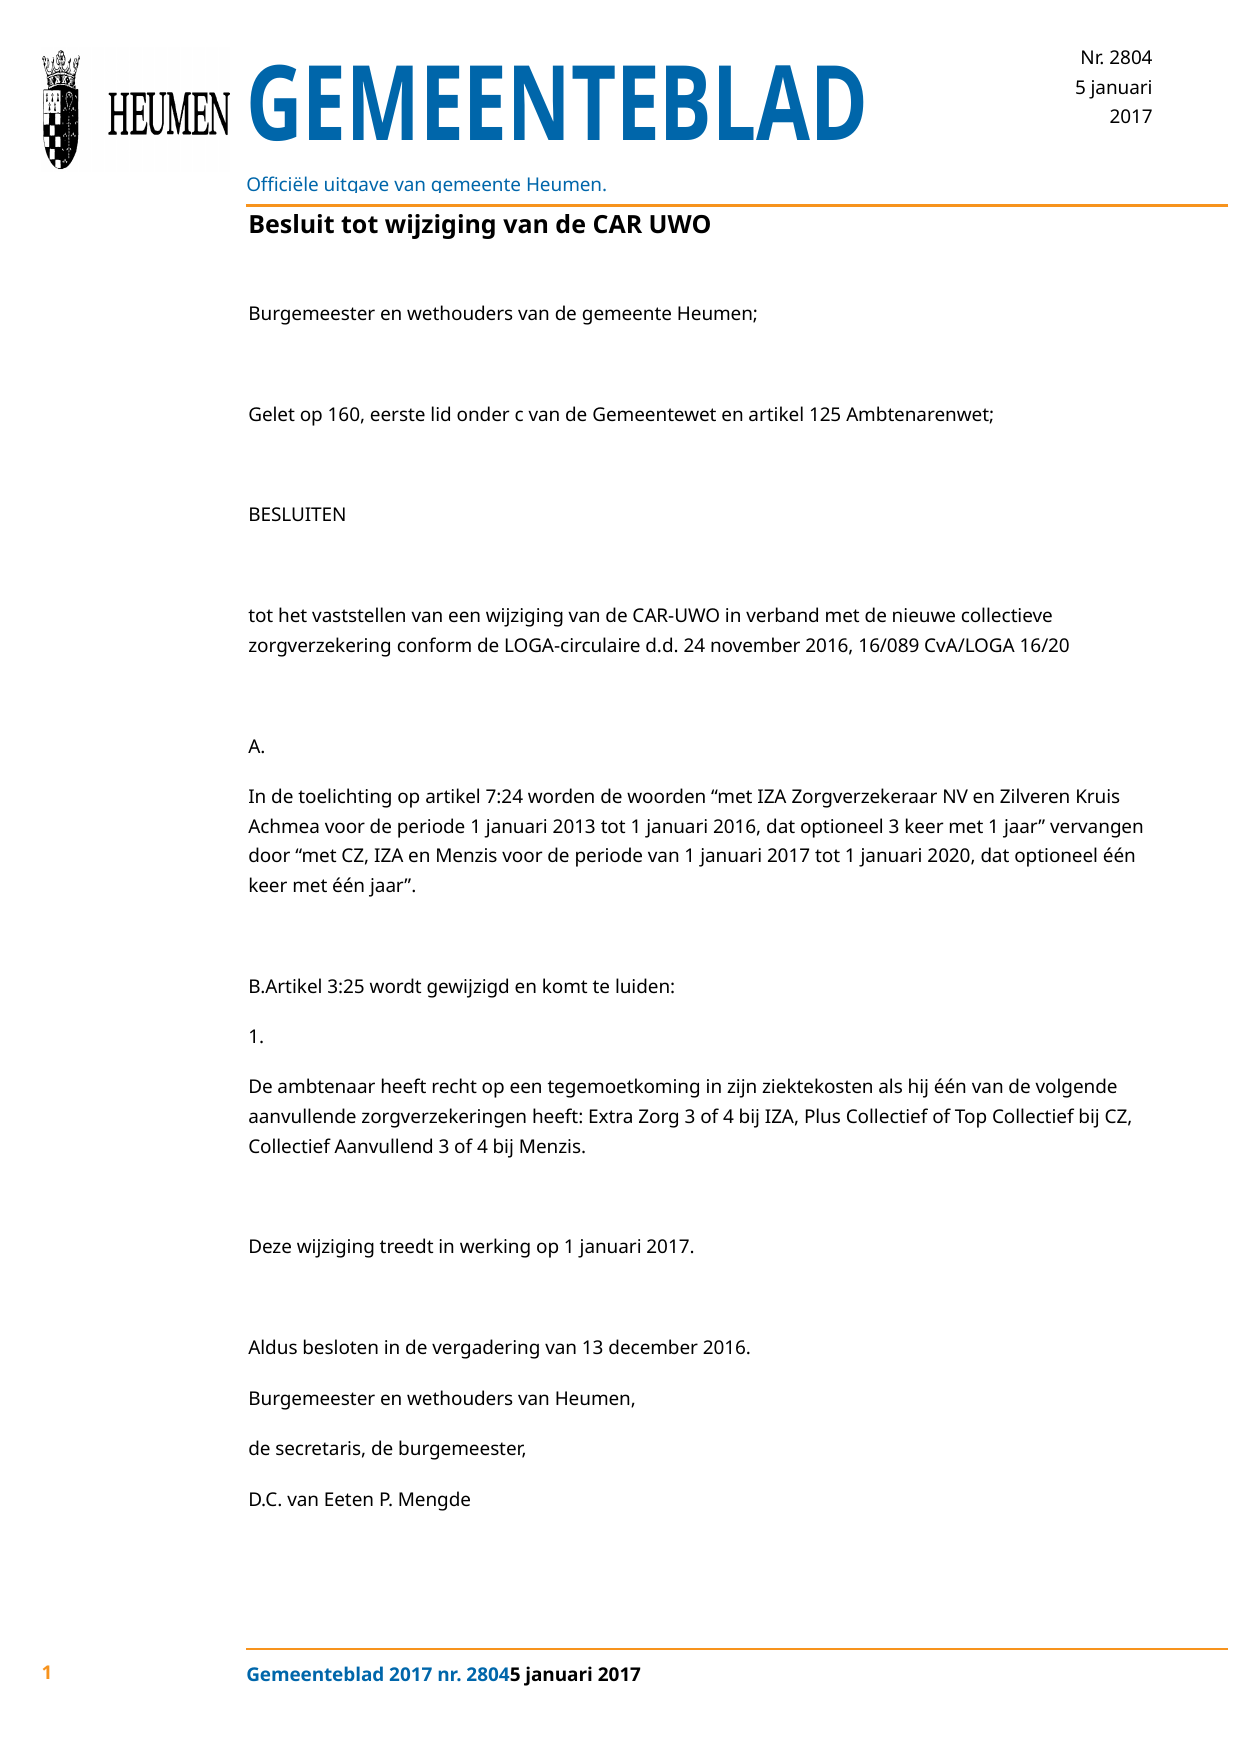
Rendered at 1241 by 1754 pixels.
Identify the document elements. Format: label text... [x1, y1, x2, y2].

text Burgemeester en wethouders van Heumen, [248, 1385, 1152, 1411]
text In de toelichting op artikel 7:24 worden de woorden “met IZA Zorgverzekeraar NV en Zilveren Kruis Achmea voor de periode 1 januari 2013 tot 1 januari 2016, dat optioneel 3 keer met 1 jaar” vervangen door “met CZ, IZA en Menzis voor de periode van 1 januari 2017 tot 1 januari 2020, dat optioneel één keer met één jaar”. [248, 783, 1152, 898]
text Besluit tot wijziging van de CAR UWO [248, 207, 1152, 241]
text de secretaris, de burgemeester, [248, 1435, 1152, 1461]
picture [41, 47, 231, 172]
text BESLUITEN [248, 502, 1152, 527]
text Deze wijziging treedt in werking op 1 januari 2017. [248, 1234, 1152, 1259]
text Gelet op 160, eerste lid onder c van de Gemeentewet en artikel 125 Ambtenarenwet; [248, 401, 1152, 426]
text Burgemeester en wethouders van de gemeente Heumen; [248, 300, 1152, 326]
text Aldus besloten in de vergadering van 13 december 2016. [248, 1334, 1152, 1360]
text De ambtenaar heeft recht op een tegemoetkoming in zijn ziektekosten als hij één van de volgende aanvullende zorgverzekeringen heeft: Extra Zorg 3 of 4 bij IZA, Plus Collectief of Top Collectief bij CZ, Collectief Aanvullend 3 of 4 bij Menzis. [248, 1074, 1152, 1158]
text A. [248, 733, 1152, 758]
text 1. [248, 1023, 1152, 1049]
text tot het vaststellen van een wijziging van de CAR-UWO in verband met de nieuwe collectieve zorgverzekering conform de LOGA-circulaire d.d. 24 november 2016, 16/089 CvA/LOGA 16/20 [248, 602, 1152, 658]
text D.C. van Eeten P. Mengde [248, 1486, 1152, 1511]
text B.Artikel 3:25 wordt gewijzigd en komt te luiden: [248, 973, 1152, 998]
